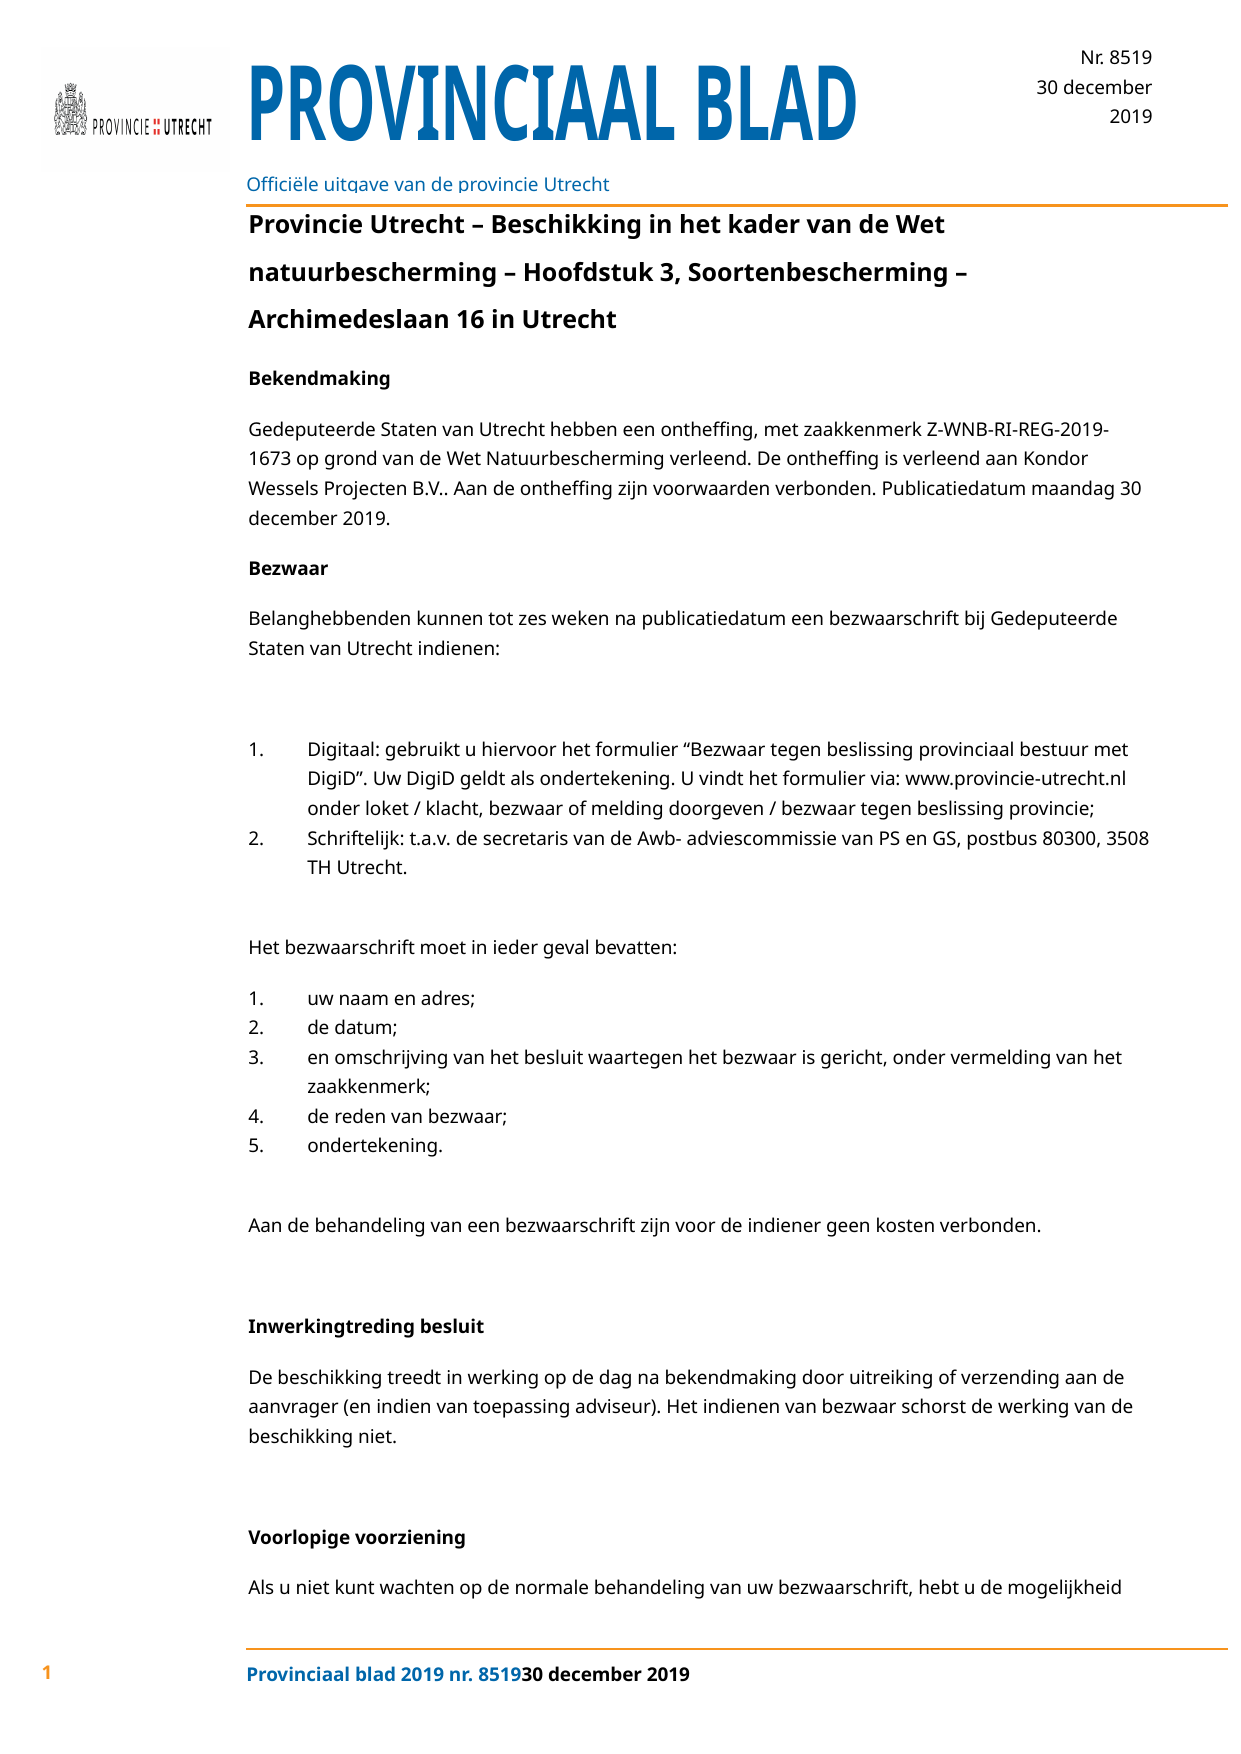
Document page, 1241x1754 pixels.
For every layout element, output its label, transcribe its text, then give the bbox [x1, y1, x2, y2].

text Aan de behandeling van een bezwaarschrift zijn voor de indiener geen kosten verbonden. [248, 1213, 1152, 1238]
text Belanghebbenden kunnen tot zes weken na publicatiedatum een bezwaarschrift bij Gedeputeerde Staten van Utrecht indienen: [248, 606, 1152, 661]
list de datum; [248, 1014, 1152, 1040]
text De beschikking treedt in werking op de dag na bekendmaking door uitreiking of verzending aan de aanvrager (en indien van toepassing adviseur). Het indienen van bezwaar schorst de werking van de beschikking niet. [248, 1364, 1152, 1449]
text Als u niet kunt wachten op de normale behandeling van uw bezwaarschrift, hebt u de mogelijkheid [248, 1574, 1152, 1600]
list de reden van bezwaar; [248, 1103, 1152, 1129]
list Schriftelijk: t.a.v. de secretaris van de Awb- adviescommissie van PS en GS, postbus 80300, 3508 TH Utrecht. [248, 825, 1152, 880]
text Het bezwaarschrift moet in ieder geval bevatten: [248, 934, 1152, 960]
text Inwerkingtreding besluit [248, 1313, 1152, 1339]
list uw naam en adres; [248, 985, 1152, 1010]
list en omschrijving van het besluit waartegen het bezwaar is gericht, onder vermelding van het zaakkenmerk; [248, 1044, 1152, 1099]
text Bekendmaking [248, 366, 1152, 391]
text Gedeputeerde Staten van Utrecht hebben een ontheffing, met zaakkenmerk Z-WNB-RI-REG-2019-1673 op grond van de Wet Natuurbescherming verleend. De ontheffing is verleend aan Kondor Wessels Projecten B.V.. Aan de ontheffing zijn voorwaarden verbonden. Publicatiedatum maandag 30 december 2019. [248, 416, 1152, 530]
picture [41, 47, 231, 172]
text Voorlopige voorziening [248, 1524, 1152, 1549]
list ondertekening. [248, 1133, 1152, 1158]
text Provincie Utrecht – Beschikking in het kader van de Wet natuurbescherming – Hoofdstuk 3, Soortenbescherming – Archimedeslaan 16 in Utrecht [248, 207, 1152, 336]
text Bezwaar [248, 555, 1152, 581]
list Digitaal: gebruikt u hiervoor het formulier “Bezwaar tegen beslissing provinciaal bestuur met DigiD”. Uw DigiD geldt als ondertekening. U vindt het formulier via: www.provincie-utrecht.nl onder loket / klacht, bezwaar of melding doorgeven / bezwaar tegen beslissing provincie; [248, 736, 1152, 821]
